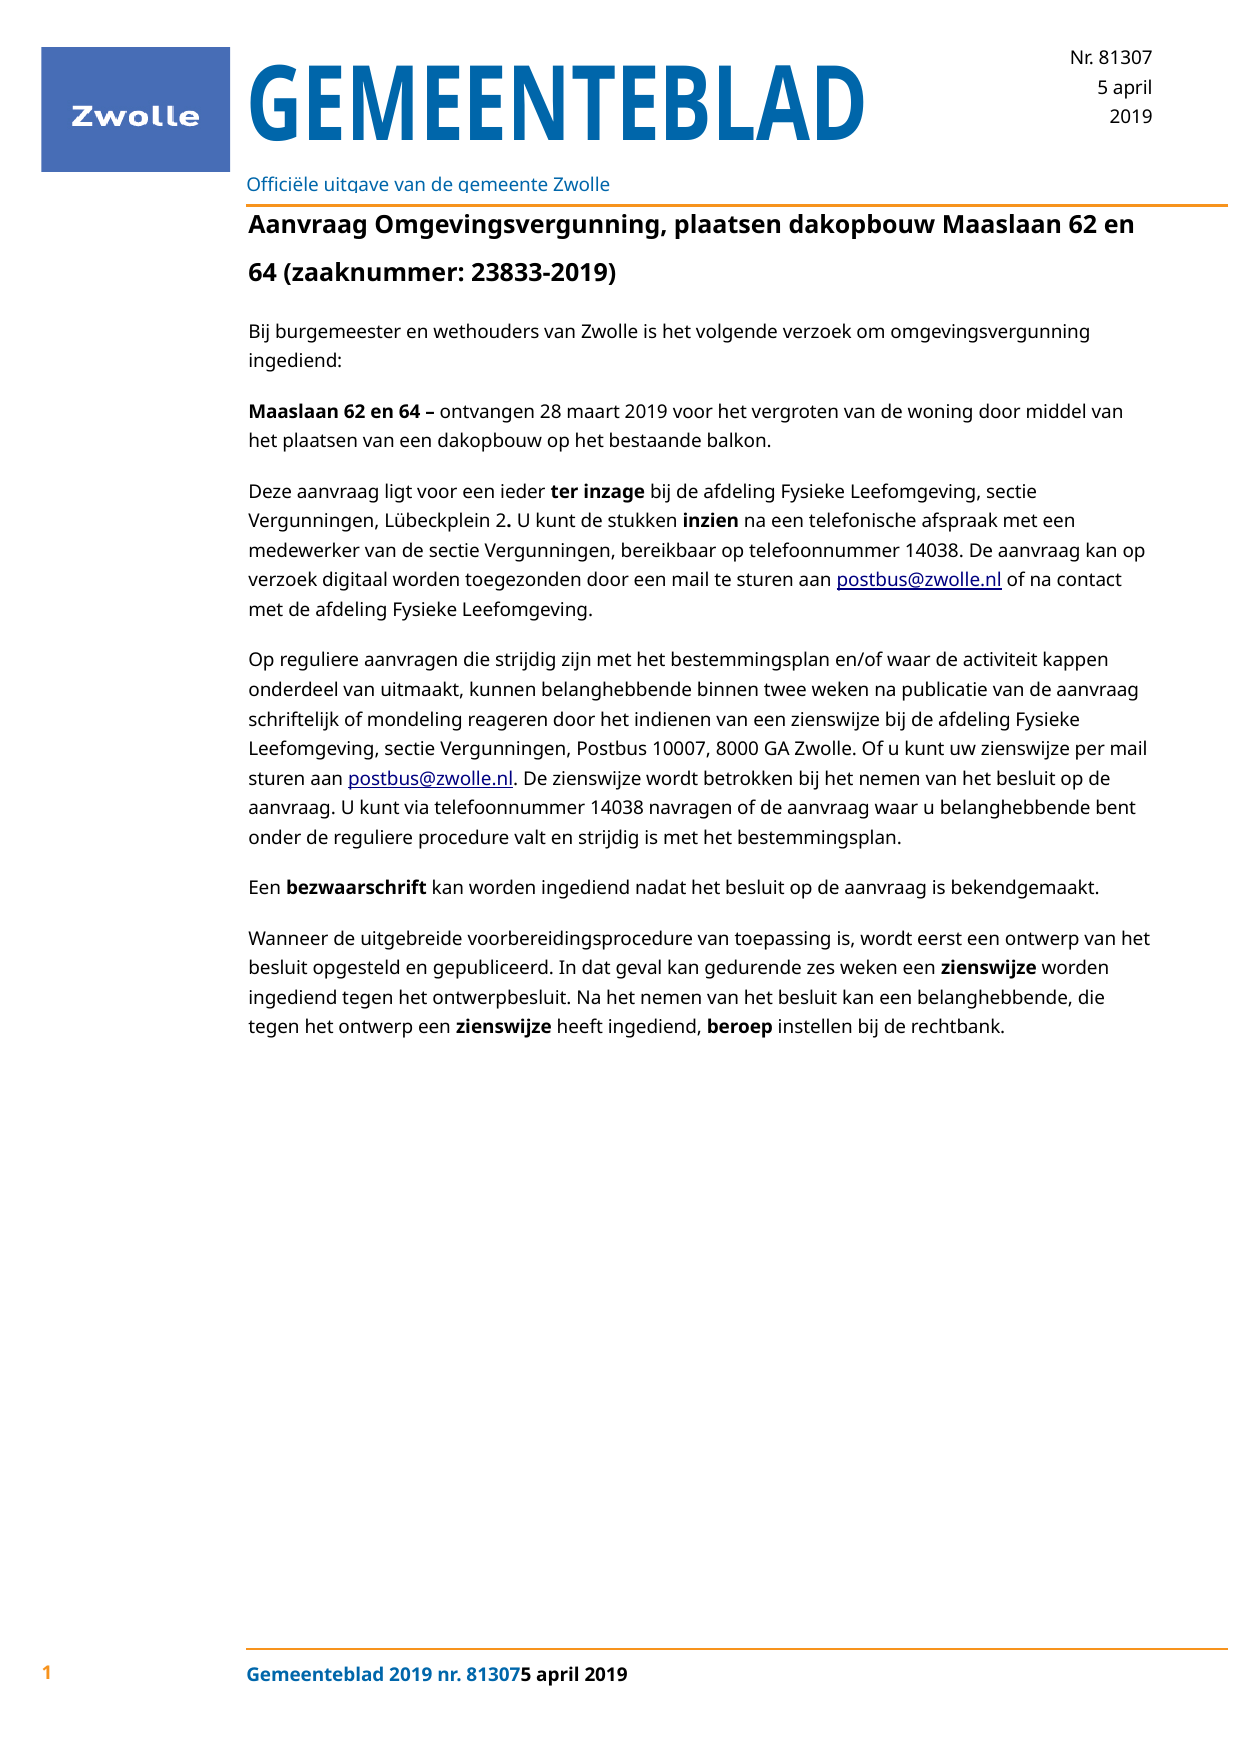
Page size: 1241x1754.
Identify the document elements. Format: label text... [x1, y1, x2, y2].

text Bij burgemeester en wethouders van Zwolle is het volgende verzoek om omgevingsvergunning ingediend: [248, 318, 1152, 373]
text Op reguliere aanvragen die strijdig zijn met het bestemmingsplan en/of waar de activiteit kappen onderdeel van uitmaakt, kunnen belanghebbende binnen twee weken na publicatie van de aanvraag schriftelijk of mondeling reageren door het indienen van een zienswijze bij de afdeling Fysieke Leefomgeving, sectie Vergunningen, Postbus 10007, 8000 GA Zwolle. Of u kunt uw zienswijze per mail sturen aan postbus@zwolle.nl. De zienswijze wordt betrokken bij het nemen van het besluit op de aanvraag. U kunt via telefoonnummer 14038 navragen of de aanvraag waar u belanghebbende bent onder de reguliere procedure valt en strijdig is met het bestemmingsplan. [248, 647, 1152, 850]
text Deze aanvraag ligt voor een ieder ter inzage bij de afdeling Fysieke Leefomgeving, sectie Vergunningen, Lübeckplein 2. U kunt de stukken inzien na een telefonische afspraak met een medewerker van de sectie Vergunningen, bereikbaar op telefoonnummer 14038. De aanvraag kan op verzoek digitaal worden toegezonden door een mail te sturen aan postbus@zwolle.nl of na contact met de afdeling Fysieke Leefomgeving. [248, 478, 1152, 622]
picture [41, 47, 231, 172]
text Aanvraag Omgevingsvergunning, plaatsen dakopbouw Maaslaan 62 en 64 (zaaknummer: 23833-2019) [248, 207, 1152, 288]
text Wanneer de uitgebreide voorbereidingsprocedure van toepassing is, wordt eerst een ontwerp van het besluit opgesteld en gepubliceerd. In dat geval kan gedurende zes weken een zienswijze worden ingediend tegen het ontwerpbesluit. Na het nemen van het besluit kan een belanghebbende, die tegen het ontwerp een zienswijze heeft ingediend, beroep instellen bij de rechtbank. [248, 925, 1152, 1039]
text Maaslaan 62 en 64 – ontvangen 28 maart 2019 voor het vergroten van de woning door middel van het plaatsen van een dakopbouw op het bestaande balkon. [248, 398, 1152, 453]
text Een bezwaarschrift kan worden ingediend nadat het besluit op de aanvraag is bekendgemaakt. [248, 874, 1152, 900]
